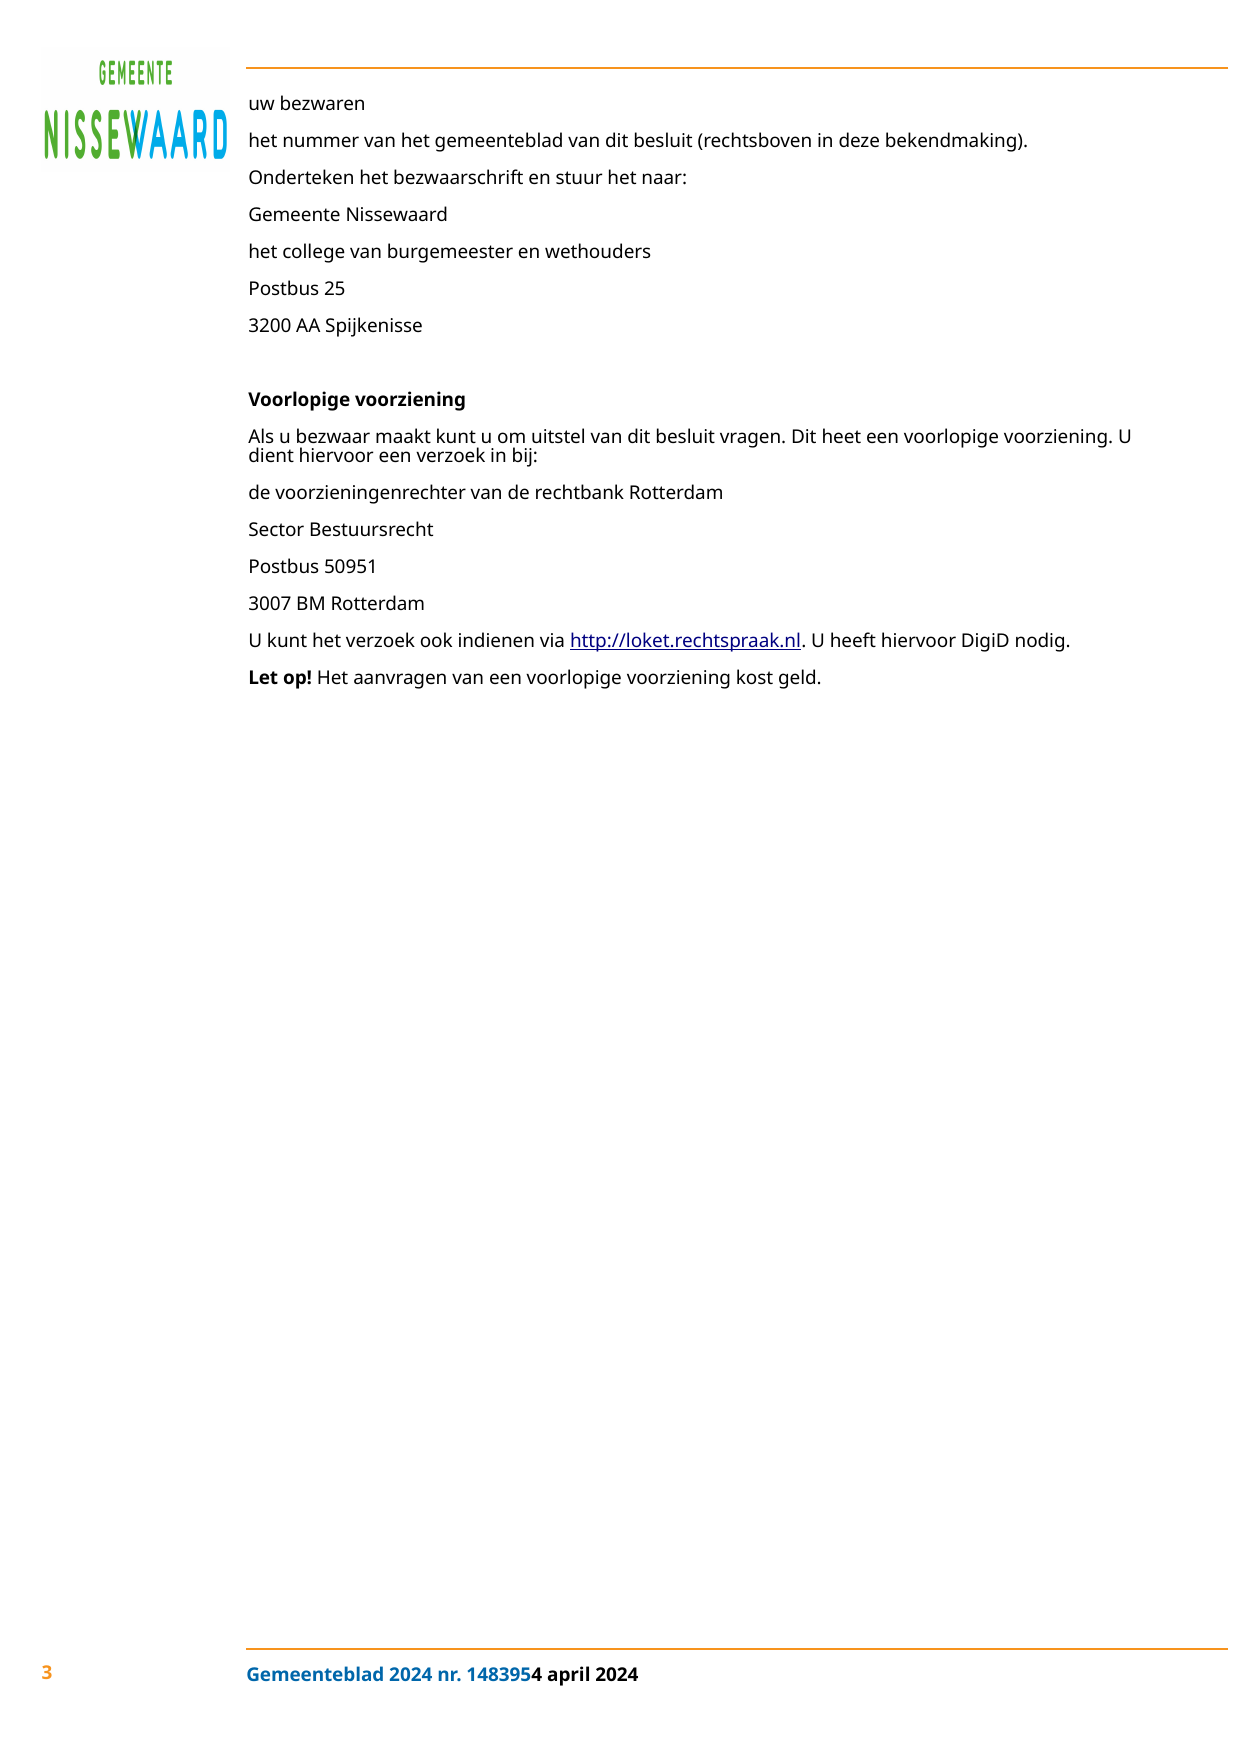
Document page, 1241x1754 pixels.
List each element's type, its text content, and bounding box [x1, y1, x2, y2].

text het nummer van het gemeenteblad van dit besluit (rechtsboven in deze bekendmaking). [248, 132, 1152, 151]
text uw bezwaren [248, 95, 1152, 114]
text Postbus 25 [248, 280, 1152, 299]
text Onderteken het bezwaarschrift en stuur het naar: [248, 169, 1152, 188]
text Sector Bestuursrecht [248, 521, 1152, 540]
text 3007 BM Rotterdam [248, 595, 1152, 614]
picture [41, 47, 231, 172]
text Gemeente Nissewaard [248, 206, 1152, 225]
text U kunt het verzoek ook indienen via http://loket.rechtspraak.nl. U heeft hiervoor DigiD nodig. [248, 632, 1152, 651]
text Let op! Het aanvragen van een voorlopige voorziening kost geld. [248, 669, 1152, 688]
text de voorzieningenrechter van de rechtbank Rotterdam [248, 484, 1152, 503]
text Voorlopige voorziening [248, 391, 1152, 410]
text Postbus 50951 [248, 558, 1152, 577]
text 3200 AA Spijkenisse [248, 317, 1152, 336]
text Als u bezwaar maakt kunt u om uitstel van dit besluit vragen. Dit heet een voorlopige voorziening. U dient hiervoor een verzoek in bij: [248, 428, 1152, 466]
text het college van burgemeester en wethouders [248, 243, 1152, 262]
